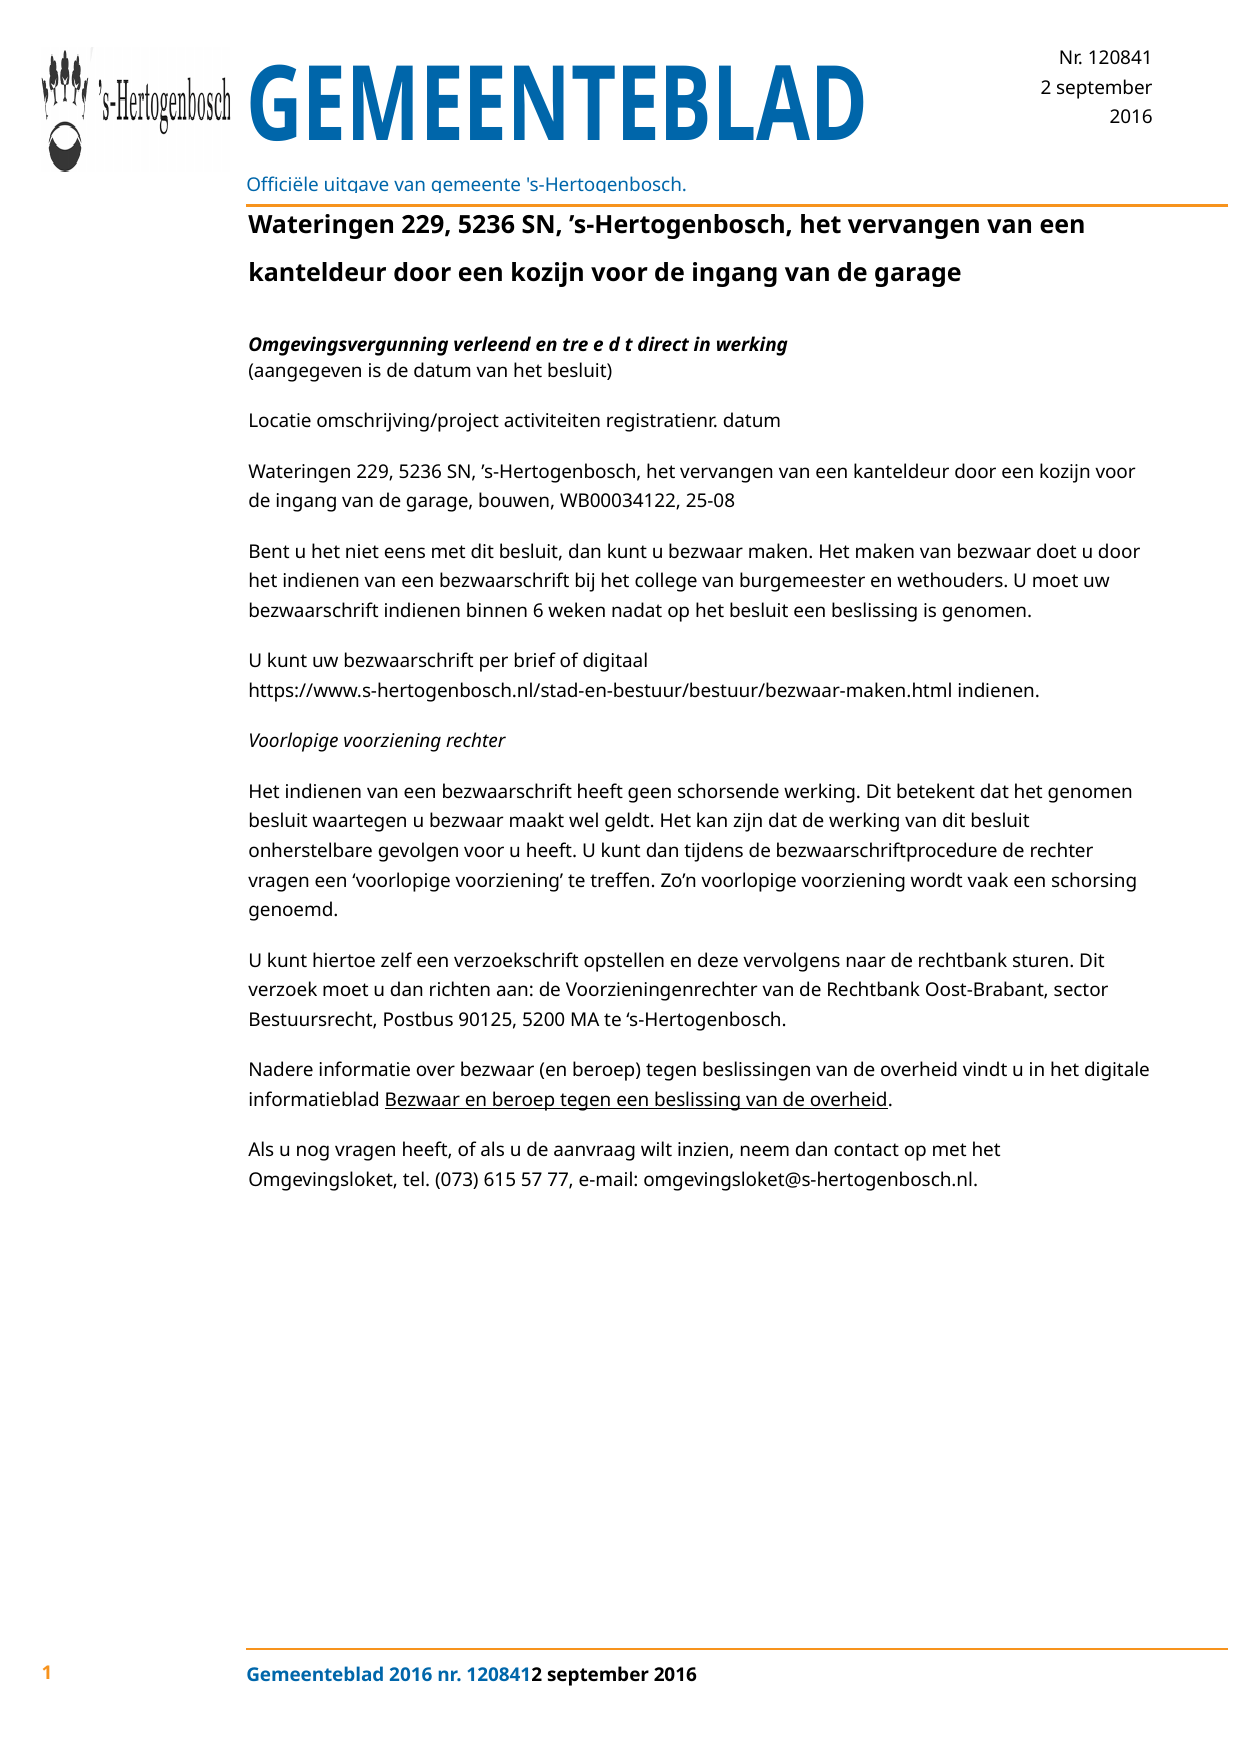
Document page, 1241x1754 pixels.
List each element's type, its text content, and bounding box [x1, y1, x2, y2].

text Als u nog vragen heeft, of als u de aanvraag wilt inzien, neem dan contact op met het Omgevingsloket, tel. (073) 615 57 77, e-mail: omgevingsloket@s-hertogenbosch.nl. [248, 1136, 1152, 1192]
text (aangegeven is de datum van het besluit) [248, 357, 1152, 383]
text Voorlopige voorziening rechter [248, 728, 1152, 753]
text Wateringen 229, 5236 SN, ’s-Hertogenbosch, het vervangen van een kanteldeur door een kozijn voor de ingang van de garage, bouwen, WB00034122, 25-08 [248, 458, 1152, 513]
text Locatie omschrijving/project activiteiten registratienr. datum [248, 408, 1152, 433]
text Nadere informatie over bezwaar (en beroep) tegen beslissingen van de overheid vindt u in het digitale informatieblad Bezwaar en beroep tegen een beslissing van de overheid. [248, 1056, 1152, 1112]
text Bent u het niet eens met dit besluit, dan kunt u bezwaar maken. Het maken van bezwaar doet u door het indienen van een bezwaarschrift bij het college van burgemeester en wethouders. U moet uw bezwaarschrift indienen binnen 6 weken nadat op het besluit een beslissing is genomen. [248, 538, 1152, 623]
text Wateringen 229, 5236 SN, ’s-Hertogenbosch, het vervangen van een kanteldeur door een kozijn voor de ingang van de garage [248, 207, 1152, 288]
picture [41, 47, 231, 172]
text U kunt uw bezwaarschrift per brief of digitaal https://www.s-hertogenbosch.nl/stad-en-bestuur/bestuur/bezwaar-maken.html indienen. [248, 648, 1152, 703]
text Omgevingsvergunning verleend en tre e d t direct in werking [248, 331, 1152, 357]
text U kunt hiertoe zelf een verzoekschrift opstellen en deze vervolgens naar de rechtbank sturen. Dit verzoek moet u dan richten aan: de Voorzieningenrechter van de Rechtbank Oost-Brabant, sector Bestuursrecht, Postbus 90125, 5200 MA te ‘s-Hertogenbosch. [248, 947, 1152, 1032]
text Het indienen van een bezwaarschrift heeft geen schorsende werking. Dit betekent dat het genomen besluit waartegen u bezwaar maakt wel geldt. Het kan zijn dat de werking van dit besluit onherstelbare gevolgen voor u heeft. U kunt dan tijdens de bezwaarschriftprocedure de rechter vragen een ‘voorlopige voorziening’ te treffen. Zo’n voorlopige voorziening wordt vaak een schorsing genoemd. [248, 778, 1152, 922]
